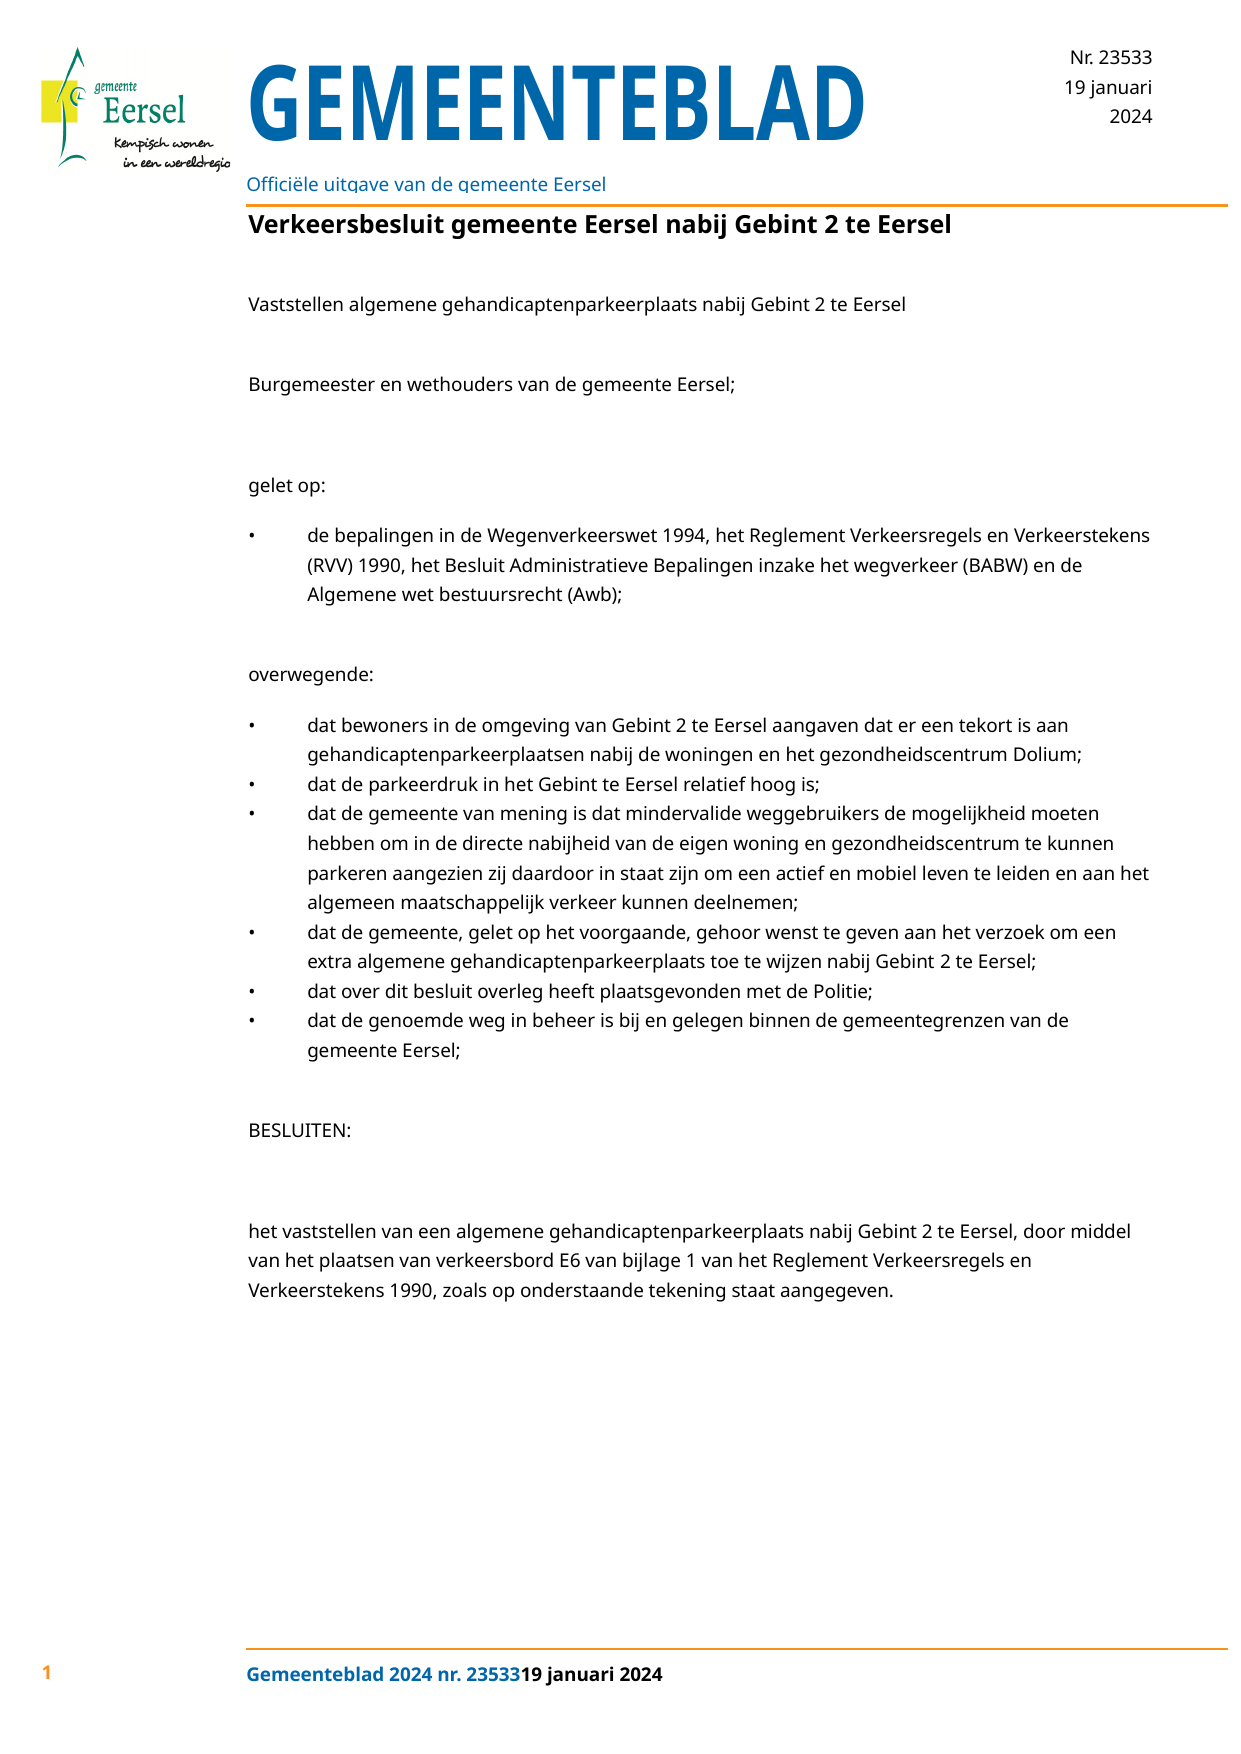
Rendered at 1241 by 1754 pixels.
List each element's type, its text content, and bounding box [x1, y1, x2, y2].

text BESLUITEN: [248, 1117, 1152, 1143]
list dat de genoemde weg in beheer is bij en gelegen binnen de gemeentegrenzen van de gemeente Eersel; [248, 1008, 1152, 1063]
list dat de gemeente van mening is dat mindervalide weggebruikers de mogelijkheid moeten hebben om in de directe nabijheid van de eigen woning en gezondheidscentrum te kunnen parkeren aangezien zij daardoor in staat zijn om een actief en mobiel leven te leiden en aan het algemeen maatschappelijk verkeer kunnen deelnemen; [248, 801, 1152, 915]
text Verkeersbesluit gemeente Eersel nabij Gebint 2 te Eersel [248, 207, 1152, 241]
text Vaststellen algemene gehandicaptenparkeerplaats nabij Gebint 2 te Eersel [248, 291, 1152, 317]
list de bepalingen in de Wegenverkeerswet 1994, het Reglement Verkeersregels en Verkeerstekens (RVV) 1990, het Besluit Administratieve Bepalingen inzake het wegverkeer (BABW) en de Algemene wet bestuursrecht (Awb); [248, 522, 1152, 607]
text Burgemeester en wethouders van de gemeente Eersel; [248, 371, 1152, 397]
picture [41, 47, 231, 172]
text gelet op: [248, 472, 1152, 498]
list dat de parkeerdruk in het Gebint te Eersel relatief hoog is; [248, 771, 1152, 797]
text overwegende: [248, 661, 1152, 687]
text het vaststellen van een algemene gehandicaptenparkeerplaats nabij Gebint 2 te Eersel, door middel van het plaatsen van verkeersbord E6 van bijlage 1 van het Reglement Verkeersregels en Verkeerstekens 1990, zoals op onderstaande tekening staat aangegeven. [248, 1218, 1152, 1303]
list dat bewoners in de omgeving van Gebint 2 te Eersel aangaven dat er een tekort is aan gehandicaptenparkeerplaatsen nabij de woningen en het gezondheidscentrum Dolium; [248, 712, 1152, 767]
list dat over dit besluit overleg heeft plaatsgevonden met de Politie; [248, 978, 1152, 1004]
list dat de gemeente, gelet op het voorgaande, gehoor wenst te geven aan het verzoek om een extra algemene gehandicaptenparkeerplaats toe te wijzen nabij Gebint 2 te Eersel; [248, 919, 1152, 974]
